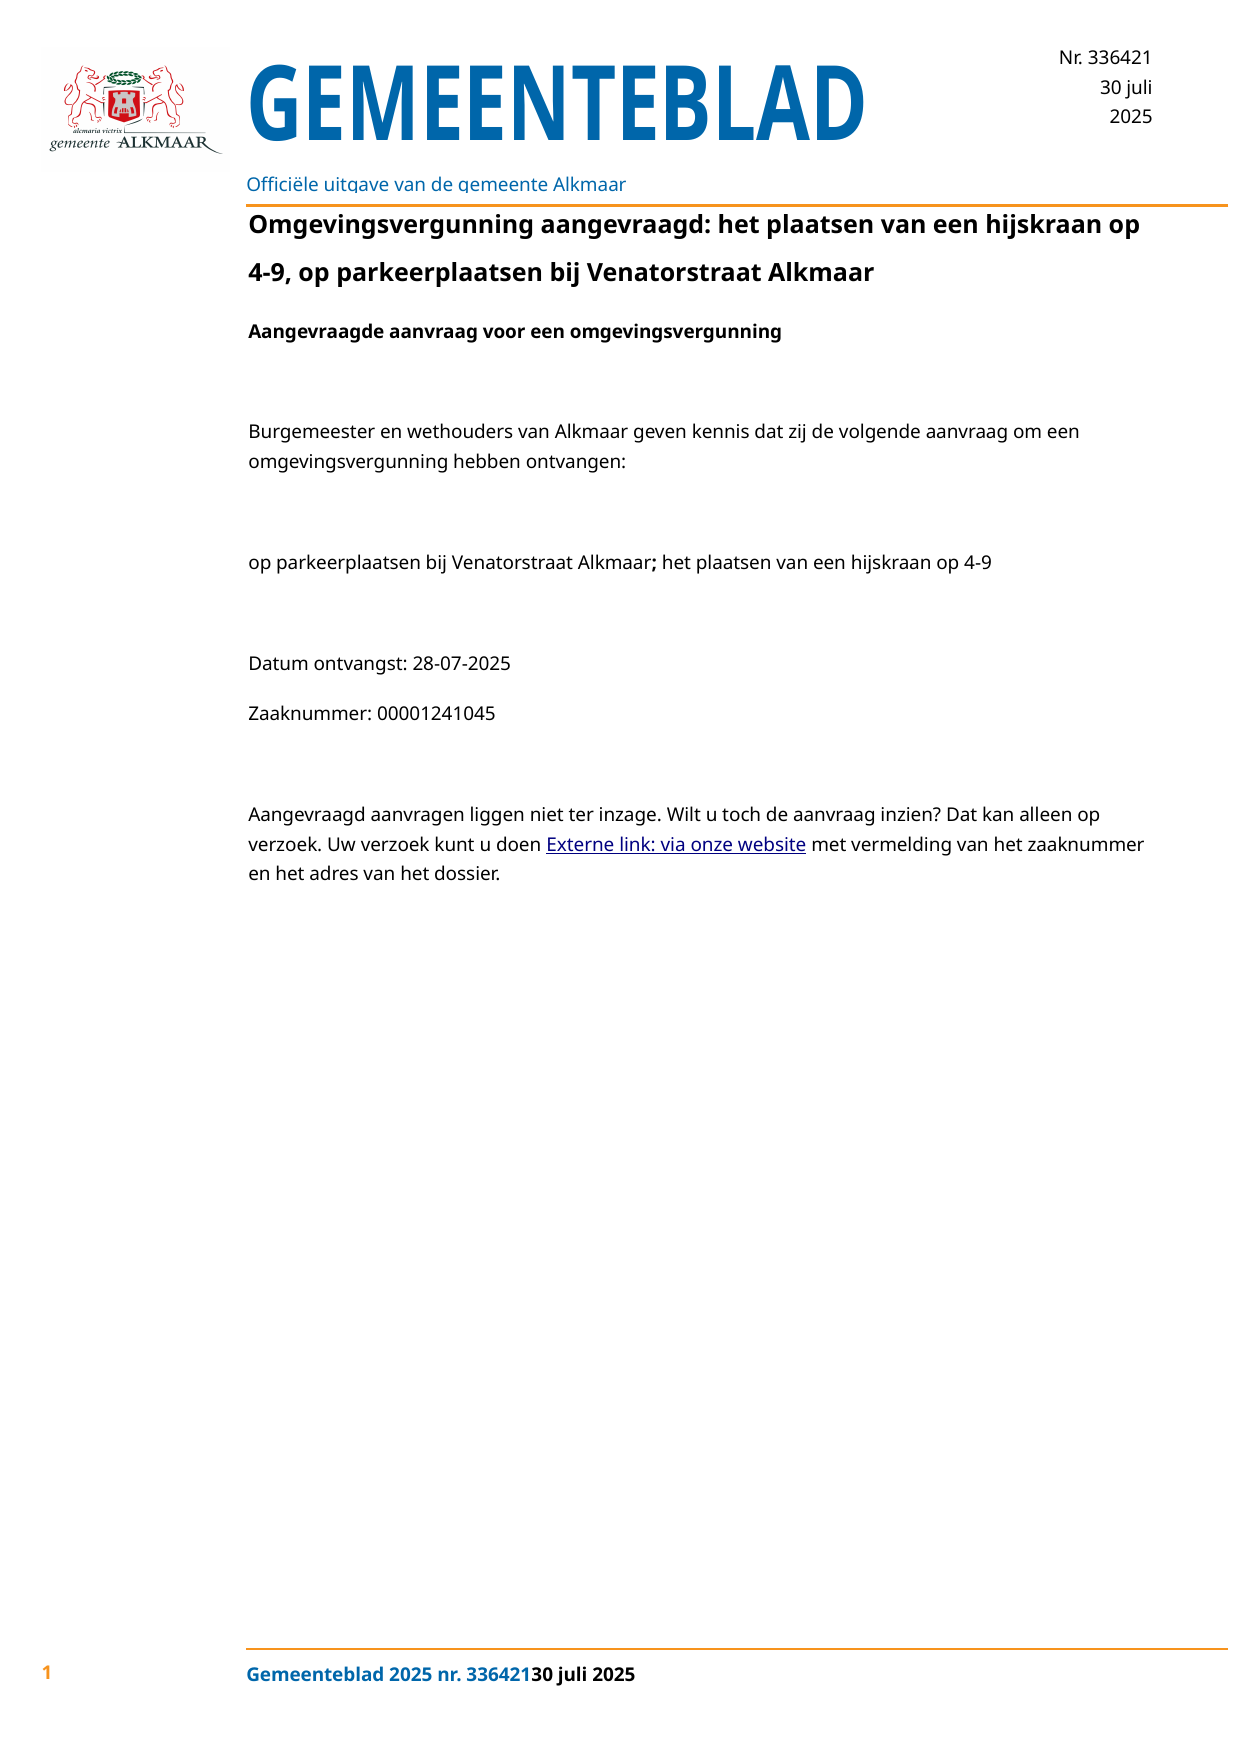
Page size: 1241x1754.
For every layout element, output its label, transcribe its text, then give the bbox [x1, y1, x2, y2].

text Aangevraagd aanvragen liggen niet ter inzage. Wilt u toch de aanvraag inzien? Dat kan alleen op verzoek. Uw verzoek kunt u doen Externe link: via onze website met vermelding van het zaaknummer en het adres van het dossier. [248, 801, 1152, 886]
text Zaaknummer: 00001241045 [248, 700, 1152, 726]
text op parkeerplaatsen bij Venatorstraat Alkmaar; het plaatsen van een hijskraan op 4-9 [248, 549, 1152, 575]
text Omgevingsvergunning aangevraagd: het plaatsen van een hijskraan op 4-9, op parkeerplaatsen bij Venatorstraat Alkmaar [248, 207, 1152, 288]
text Burgemeester en wethouders van Alkmaar geven kennis dat zij de volgende aanvraag om een omgevingsvergunning hebben ontvangen: [248, 419, 1152, 474]
picture [41, 47, 231, 172]
text Datum ontvangst: 28-07-2025 [248, 650, 1152, 676]
text Aangevraagde aanvraag voor een omgevingsvergunning [248, 318, 1152, 344]
